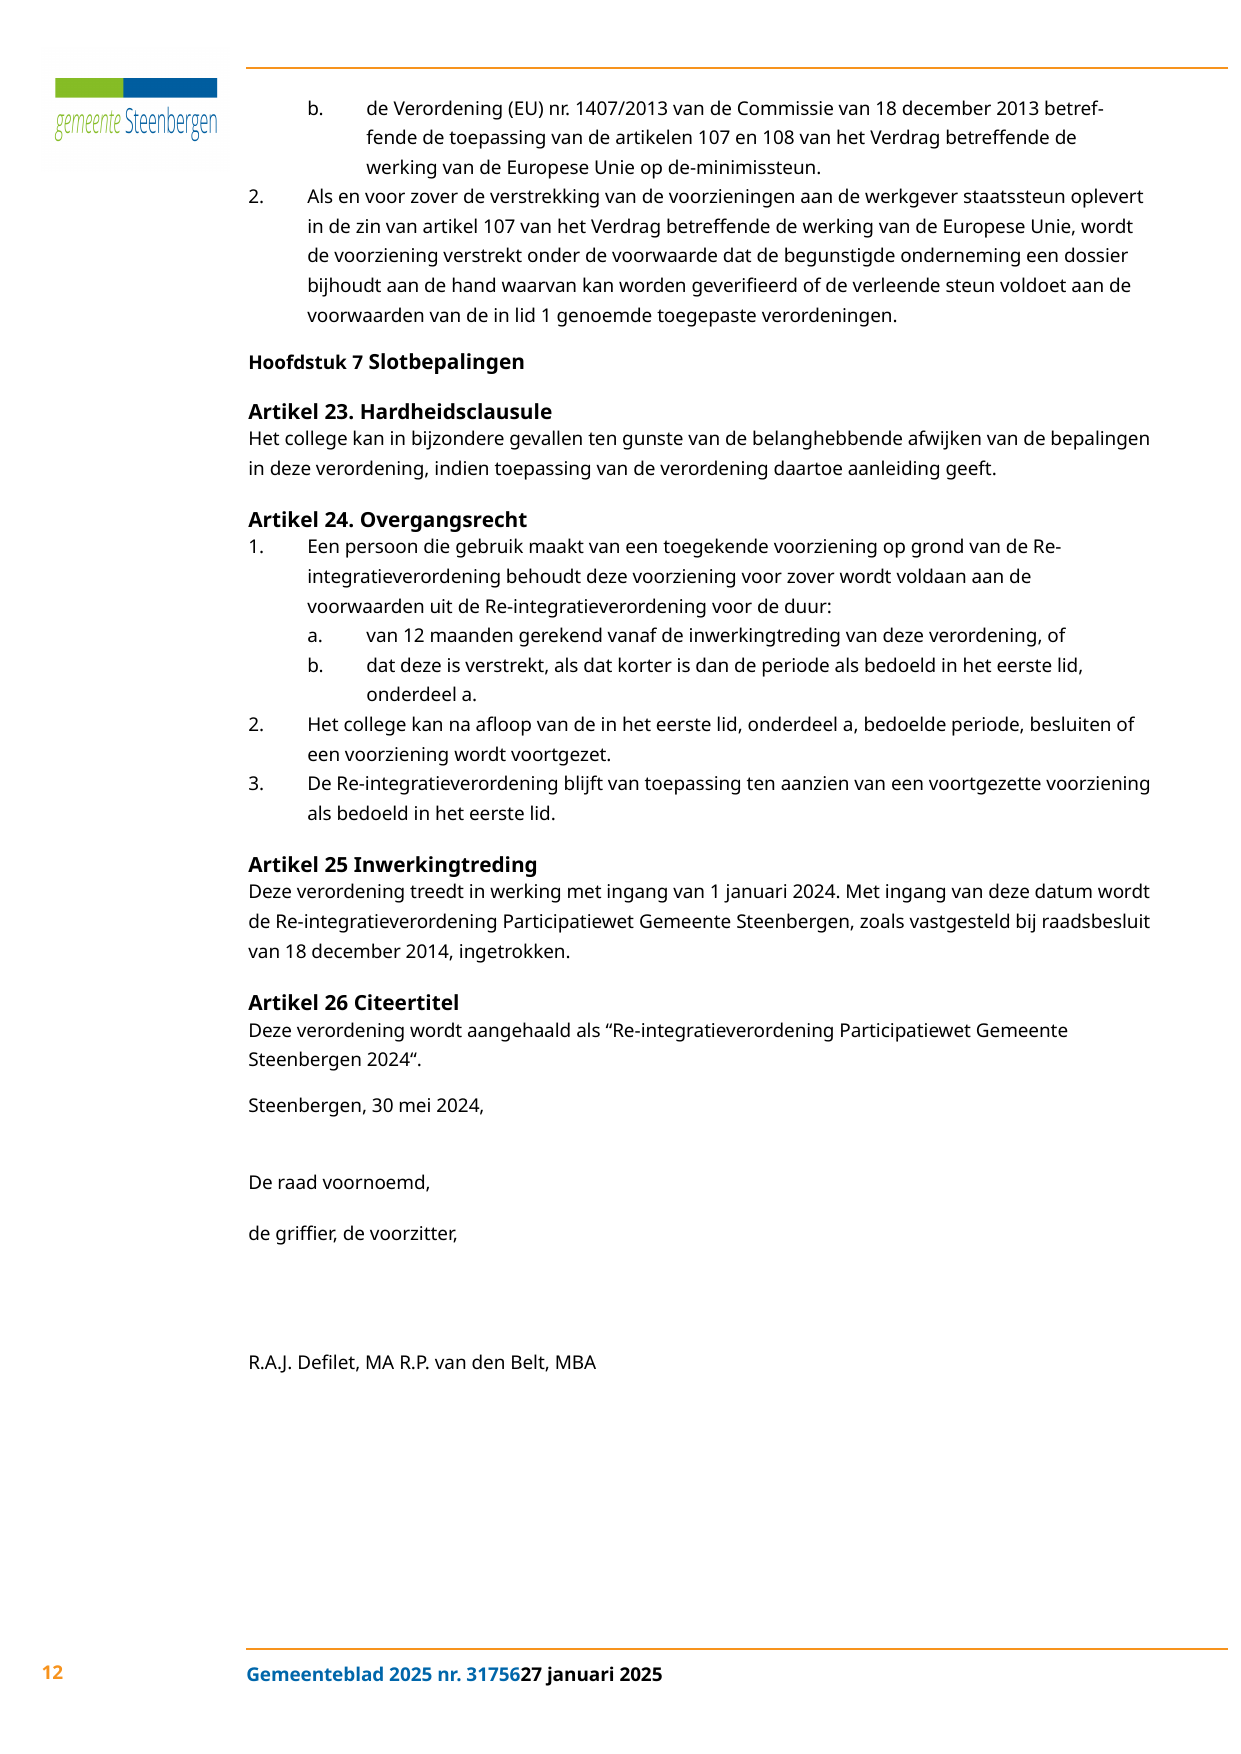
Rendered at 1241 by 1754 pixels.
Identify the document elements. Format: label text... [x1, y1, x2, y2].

picture [41, 47, 231, 172]
list De Re-integratieverordening blijft van toepassing ten aanzien van een voortgezette voorziening als bedoeld in het eerste lid. [248, 770, 1152, 826]
text Artikel 26 Citeertitel [248, 988, 1152, 1017]
text Artikel 25 Inwerkingtreding [248, 850, 1152, 879]
text de griffier, de voorzitter, [248, 1221, 1152, 1246]
text Deze verordening wordt aangehaald als “Re-integratieverordening Participatiewet Gemeente Steenbergen 2024“. [248, 1017, 1152, 1072]
text Artikel 23. Hardheidsclausule [248, 397, 1152, 425]
list Het college kan na afloop van de in het eerste lid, onderdeel a, bedoelde periode, besluiten of een voorziening wordt voortgezet. [248, 711, 1152, 766]
list de Verordening (EU) nr. 1407/2013 van de Commissie van 18 december 2013 betref-fende de toepassing van de artikelen 107 en 108 van het Verdrag betreffende de werking van de Europese Unie op de-minimissteun. [307, 95, 1152, 180]
text Steenbergen, 30 mei 2024, [248, 1092, 1152, 1118]
list Een persoon die gebruik maakt van een toegekende voorziening op grond van de Re-integratieverordening behoudt deze voorziening voor zover wordt voldaan aan de voorwaarden uit de Re-integratieverordening voor de duur: [248, 534, 1152, 618]
text Het college kan in bijzondere gevallen ten gunste van de belanghebbende afwijken van de bepalingen in deze verordening, indien toepassing van de verordening daartoe aanleiding geeft. [248, 425, 1152, 481]
text R.A.J. Defilet, MA R.P. van den Belt, MBA [248, 1349, 1152, 1375]
list dat deze is verstrekt, als dat korter is dan de periode als bedoeld in het eerste lid, onderdeel a. [307, 652, 1152, 707]
text De raad voornoemd, [248, 1169, 1152, 1195]
list van 12 maanden gerekend vanaf de inwerkingtreding van deze verordening, of [307, 622, 1152, 648]
text Hoofdstuk 7 Slotbepalingen [248, 347, 1152, 376]
text Artikel 24. Overgangsrecht [248, 505, 1152, 534]
text Deze verordening treedt in werking met ingang van 1 januari 2024. Met ingang van deze datum wordt de Re-integratieverordening Participatiewet Gemeente Steenbergen, zoals vastgesteld bij raadsbesluit van 18 december 2014, ingetrokken. [248, 879, 1152, 964]
list Als en voor zover de verstrekking van de voorzieningen aan de werkgever staatssteun oplevert in de zin van artikel 107 van het Verdrag betreffende de werking van de Europese Unie, wordt de voorziening verstrekt onder de voorwaarde dat de begunstigde onderneming een dossier bijhoudt aan de hand waarvan kan worden geverifieerd of de verleende steun voldoet aan de voorwaarden van de in lid 1 genoemde toegepaste verordeningen. [248, 183, 1152, 328]
